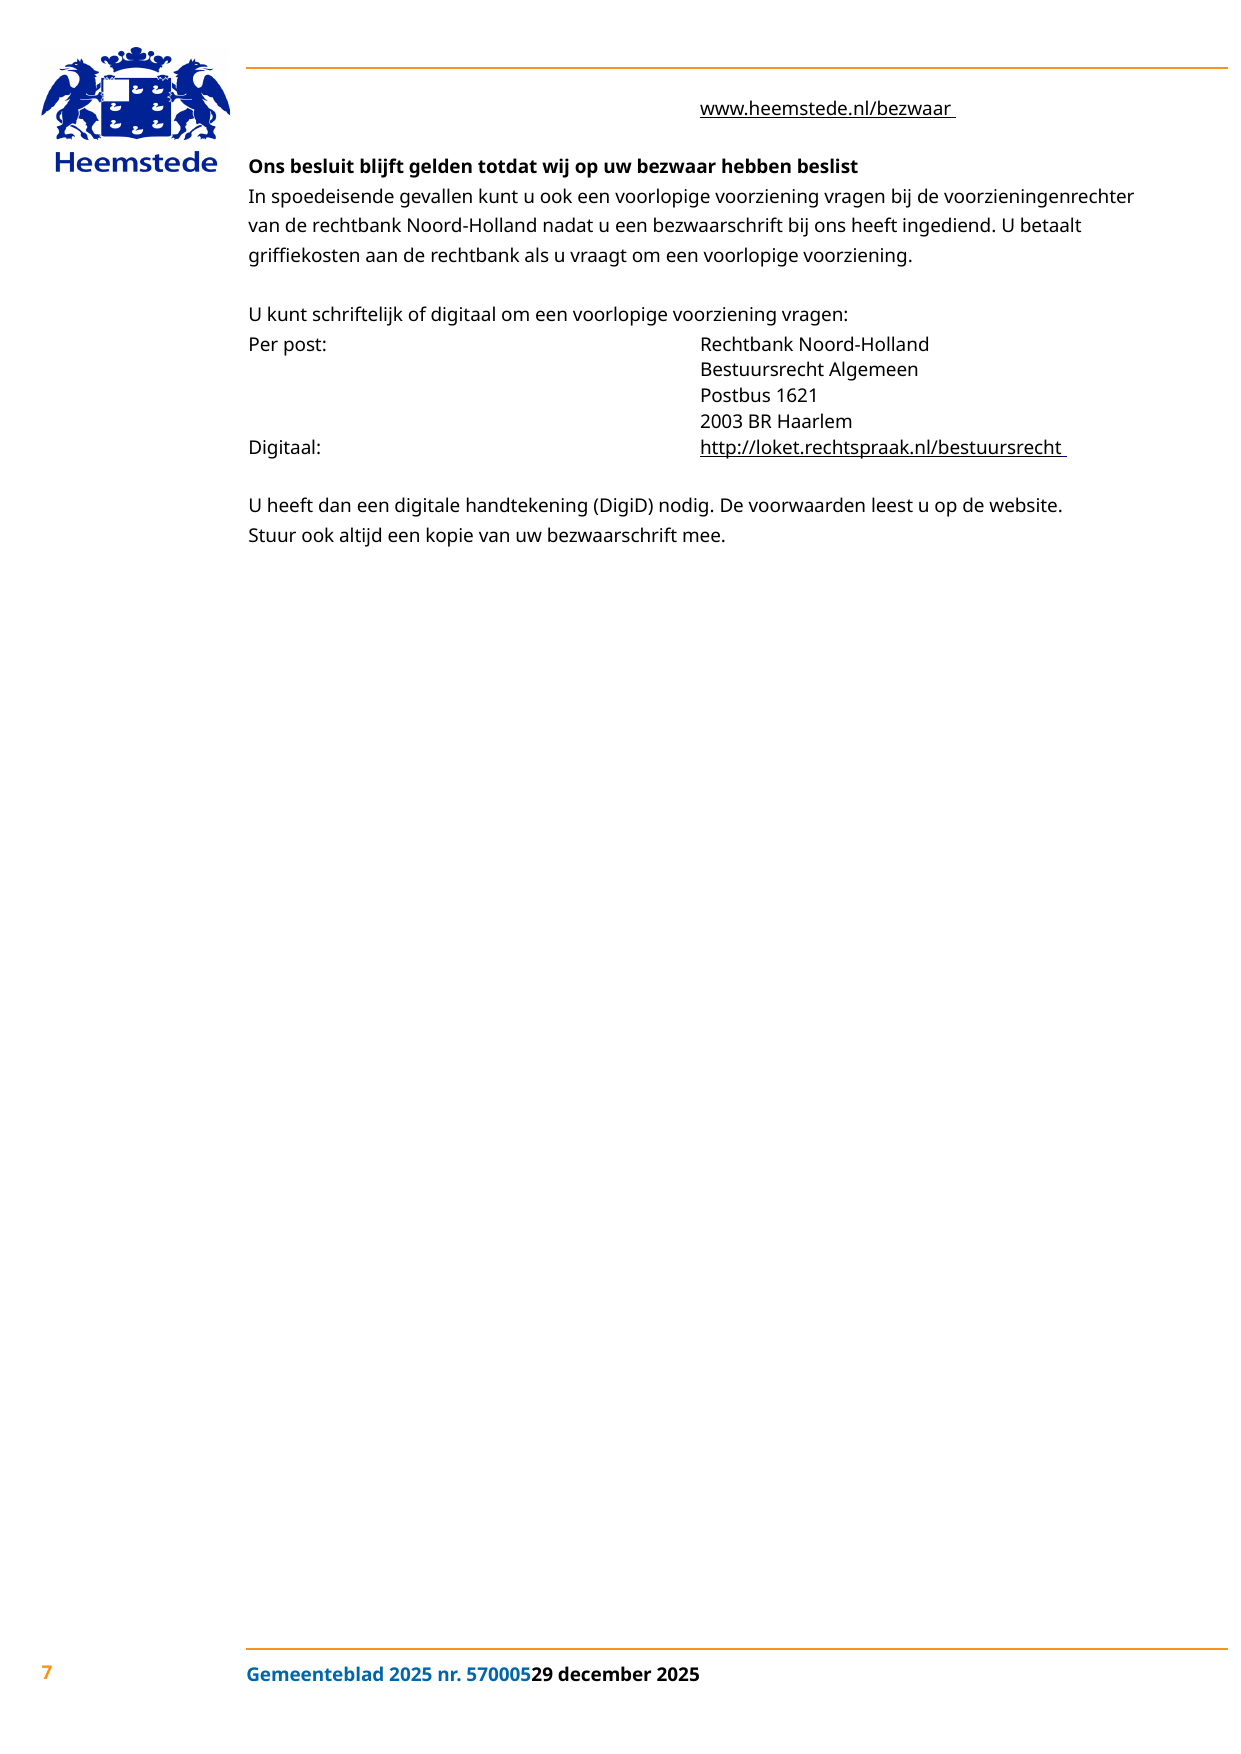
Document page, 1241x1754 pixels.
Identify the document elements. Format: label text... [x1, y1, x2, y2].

text Stuur ook altijd een kopie van uw bezwaarschrift mee. [248, 522, 1152, 548]
text Ons besluit blijft gelden totdat wij op uw bezwaar hebben beslist [248, 153, 1152, 179]
text U heeft dan een digitale handtekening (DigiD) nodig. De voorwaarden leest u op de website. [248, 492, 1152, 518]
table_cell Postbus 1621 [700, 383, 1152, 408]
table_cell [248, 357, 700, 382]
table_cell http://loket.rechtspraak.nl/bestuursrecht [700, 434, 1152, 459]
table_cell [248, 408, 700, 434]
table_cell 2003 BR Haarlem [700, 408, 1152, 434]
text U kunt schriftelijk of digitaal om een voorlopige voorziening vragen: [248, 301, 1152, 327]
table_header Rechtbank Noord-Holland [700, 331, 1152, 357]
text In spoedeisende gevallen kunt u ook een voorlopige voorziening vragen bij de voorzieningenrechter van de rechtbank Noord-Holland nadat u een bezwaarschrift bij ons heeft ingediend. U betaalt griffiekosten aan de rechtbank als u vraagt om een voorlopige voorziening. [248, 183, 1152, 268]
table_cell Digitaal: [248, 434, 700, 459]
table_header Per post: [248, 331, 700, 357]
table_cell www.heemstede.nl/bezwaar [700, 95, 1152, 121]
table_cell Bestuursrecht Algemeen [700, 357, 1152, 382]
table_cell [248, 95, 700, 121]
table_cell [248, 383, 700, 408]
picture [41, 47, 231, 172]
